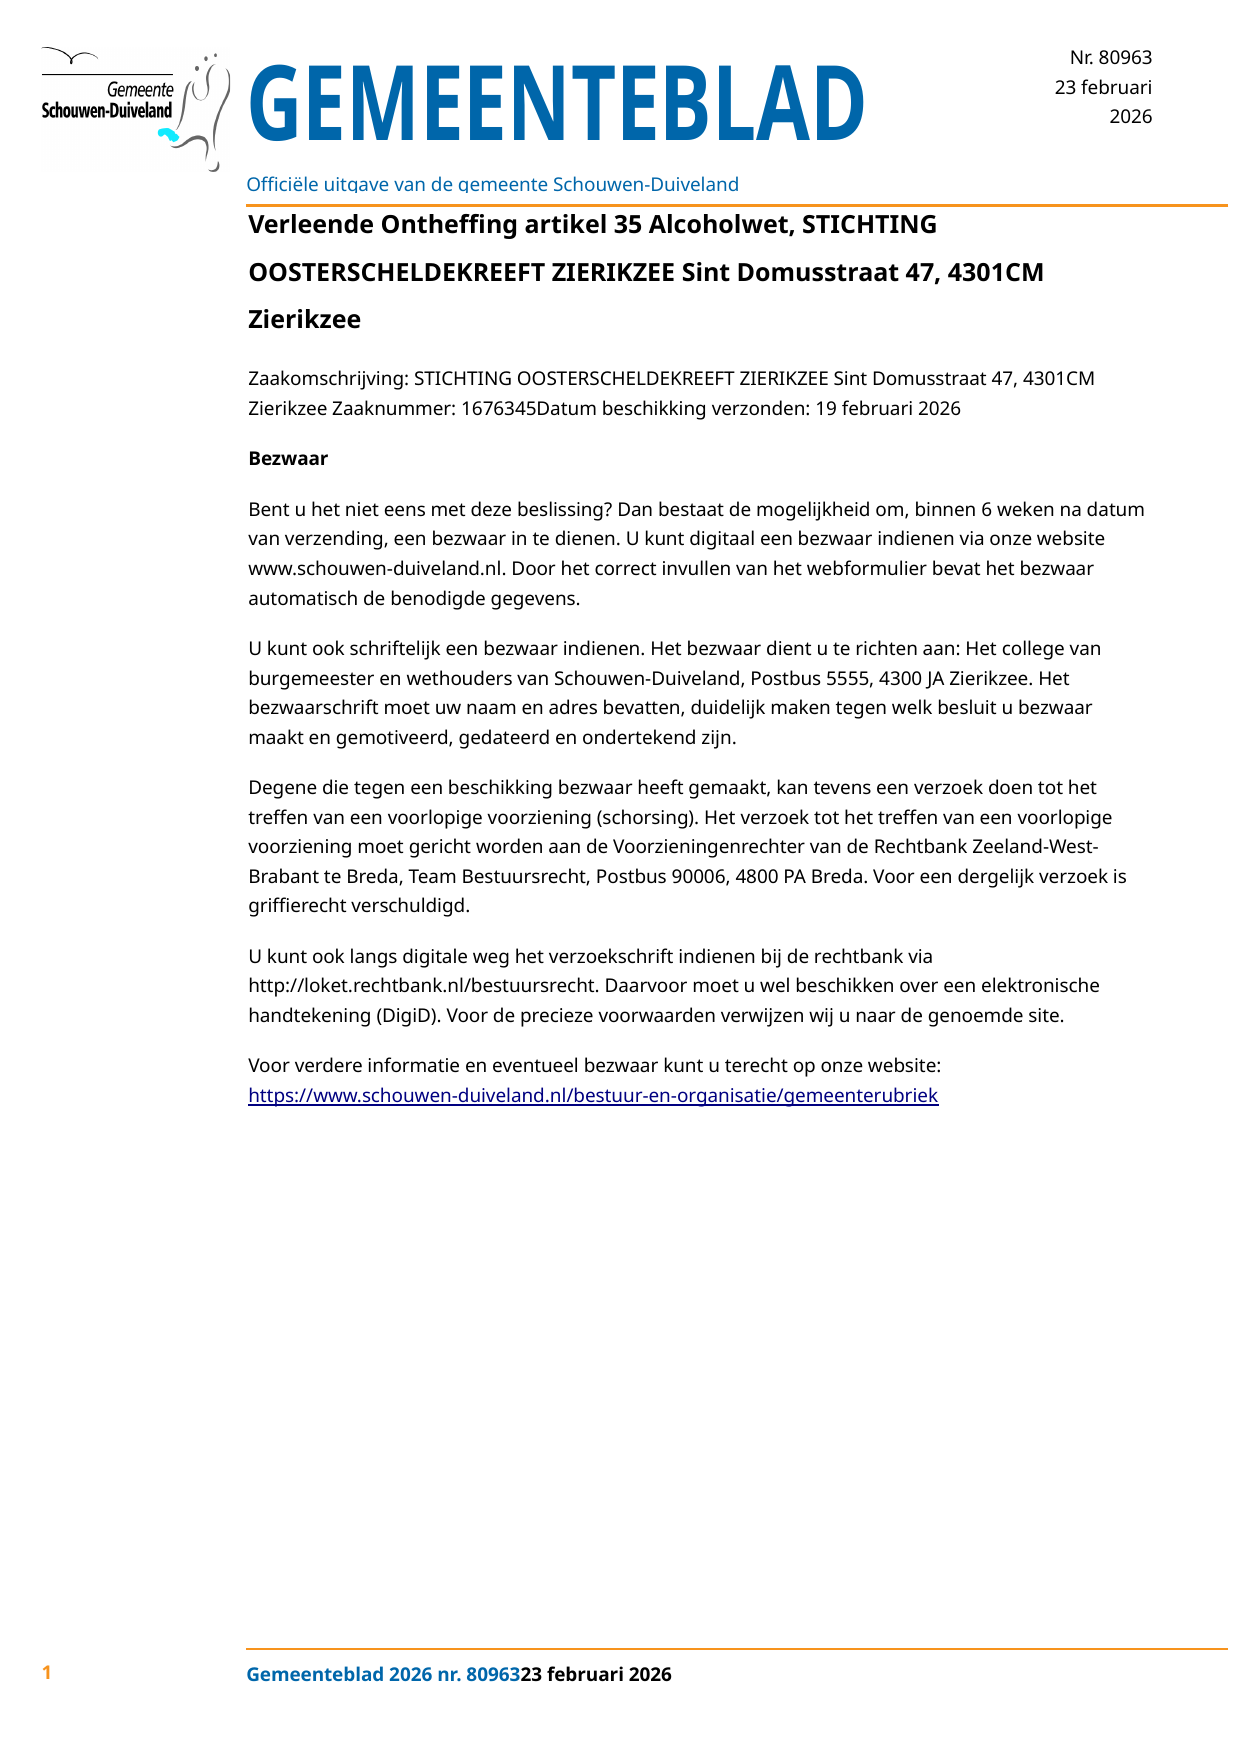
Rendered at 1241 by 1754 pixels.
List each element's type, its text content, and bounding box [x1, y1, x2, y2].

text Verleende Ontheffing artikel 35 Alcoholwet, STICHTING OOSTERSCHELDEKREEFT ZIERIKZEE Sint Domusstraat 47, 4301CM Zierikzee [248, 207, 1152, 336]
text Zaakomschrijving: STICHTING OOSTERSCHELDEKREEFT ZIERIKZEE Sint Domusstraat 47, 4301CM Zierikzee Zaaknummer: 1676345Datum beschikking verzonden: 19 februari 2026 [248, 366, 1152, 421]
picture [41, 47, 231, 172]
text Bent u het niet eens met deze beslissing? Dan bestaat de mogelijkheid om, binnen 6 weken na datum van verzending, een bezwaar in te dienen. U kunt digitaal een bezwaar indienen via onze website www.schouwen-duiveland.nl. Door het correct invullen van het webformulier bevat het bezwaar automatisch de benodigde gegevens. [248, 496, 1152, 610]
text Degene die tegen een beschikking bezwaar heeft gemaakt, kan tevens een verzoek doen tot het treffen van een voorlopige voorziening (schorsing). Het verzoek tot het treffen van een voorlopige voorziening moet gericht worden aan de Voorzieningenrechter van de Rechtbank Zeeland-West-Brabant te Breda, Team Bestuursrecht, Postbus 90006, 4800 PA Breda. Voor een dergelijk verzoek is griffierecht verschuldigd. [248, 774, 1152, 918]
text Bezwaar [248, 446, 1152, 471]
text U kunt ook langs digitale weg het verzoekschrift indienen bij de rechtbank via http://loket.rechtbank.nl/bestuursrecht. Daarvoor moet u wel beschikken over een elektronische handtekening (DigiD). Voor de precieze voorwaarden verwijzen wij u naar de genoemde site. [248, 943, 1152, 1028]
text U kunt ook schriftelijk een bezwaar indienen. Het bezwaar dient u te richten aan: Het college van burgemeester en wethouders van Schouwen-Duiveland, Postbus 5555, 4300 JA Zierikzee. Het bezwaarschrift moet uw naam en adres bevatten, duidelijk maken tegen welk besluit u bezwaar maakt en gemotiveerd, gedateerd en ondertekend zijn. [248, 635, 1152, 749]
text Voor verdere informatie en eventueel bezwaar kunt u terecht op onze website: https://www.schouwen-duiveland.nl/bestuur-en-organisatie/gemeenterubriek [248, 1053, 1152, 1108]
